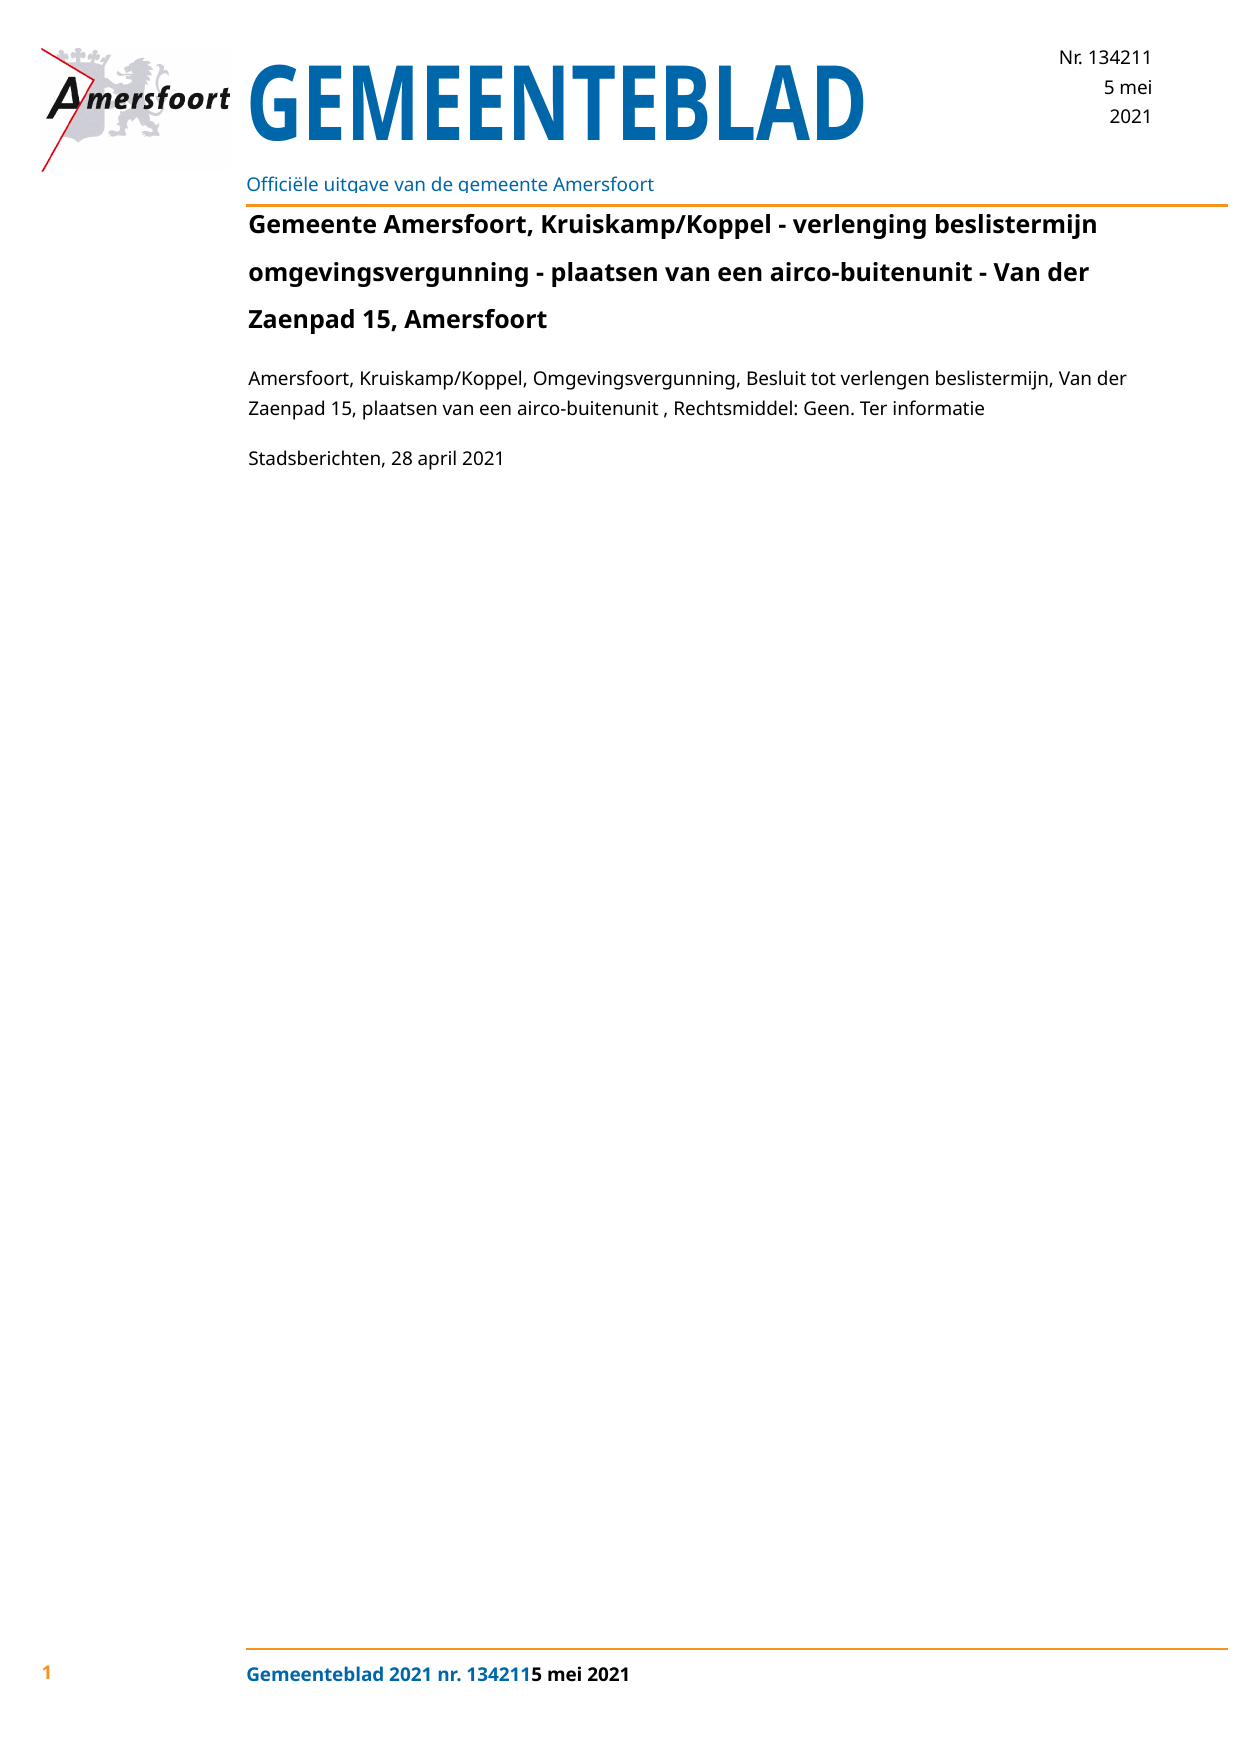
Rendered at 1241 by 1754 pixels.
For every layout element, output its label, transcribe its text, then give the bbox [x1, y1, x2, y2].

picture [41, 47, 231, 172]
text Gemeente Amersfoort, Kruiskamp/Koppel - verlenging beslistermijn omgevingsvergunning - plaatsen van een airco-buitenunit - Van der Zaenpad 15, Amersfoort [248, 207, 1152, 336]
text Amersfoort, Kruiskamp/Koppel, Omgevingsvergunning, Besluit tot verlengen beslistermijn, Van der Zaenpad 15, plaatsen van een airco-buitenunit , Rechtsmiddel: Geen. Ter informatie [248, 366, 1152, 421]
text Stadsberichten, 28 april 2021 [248, 446, 1152, 471]
